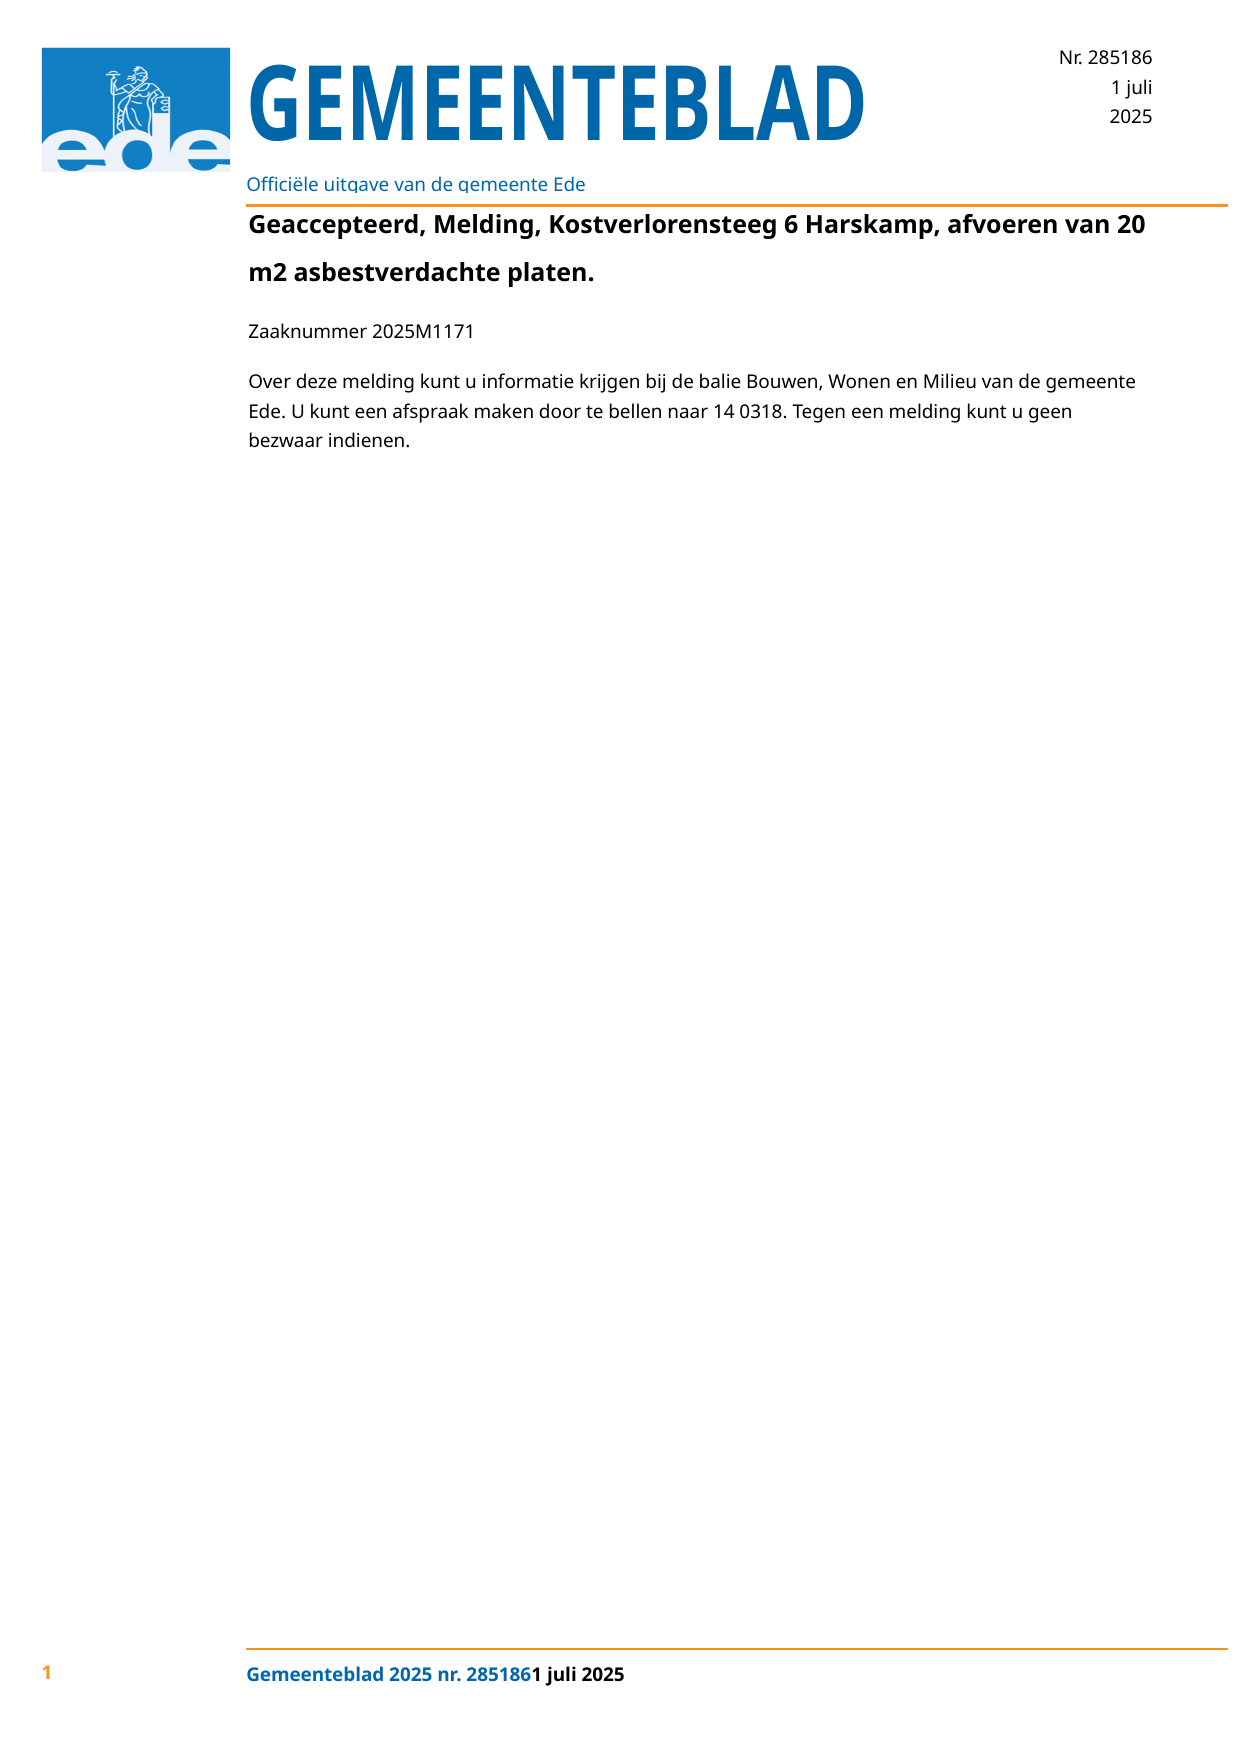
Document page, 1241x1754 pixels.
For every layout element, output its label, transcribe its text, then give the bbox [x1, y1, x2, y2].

text Zaaknummer 2025M1171 [248, 318, 1152, 344]
text Geaccepteerd, Melding, Kostverlorensteeg 6 Harskamp, afvoeren van 20 m2 asbestverdachte platen. [248, 207, 1152, 288]
text Over deze melding kunt u informatie krijgen bij de balie Bouwen, Wonen en Milieu van de gemeente Ede. U kunt een afspraak maken door te bellen naar 14 0318. Tegen een melding kunt u geen bezwaar indienen. [248, 368, 1152, 453]
picture [41, 47, 231, 172]
